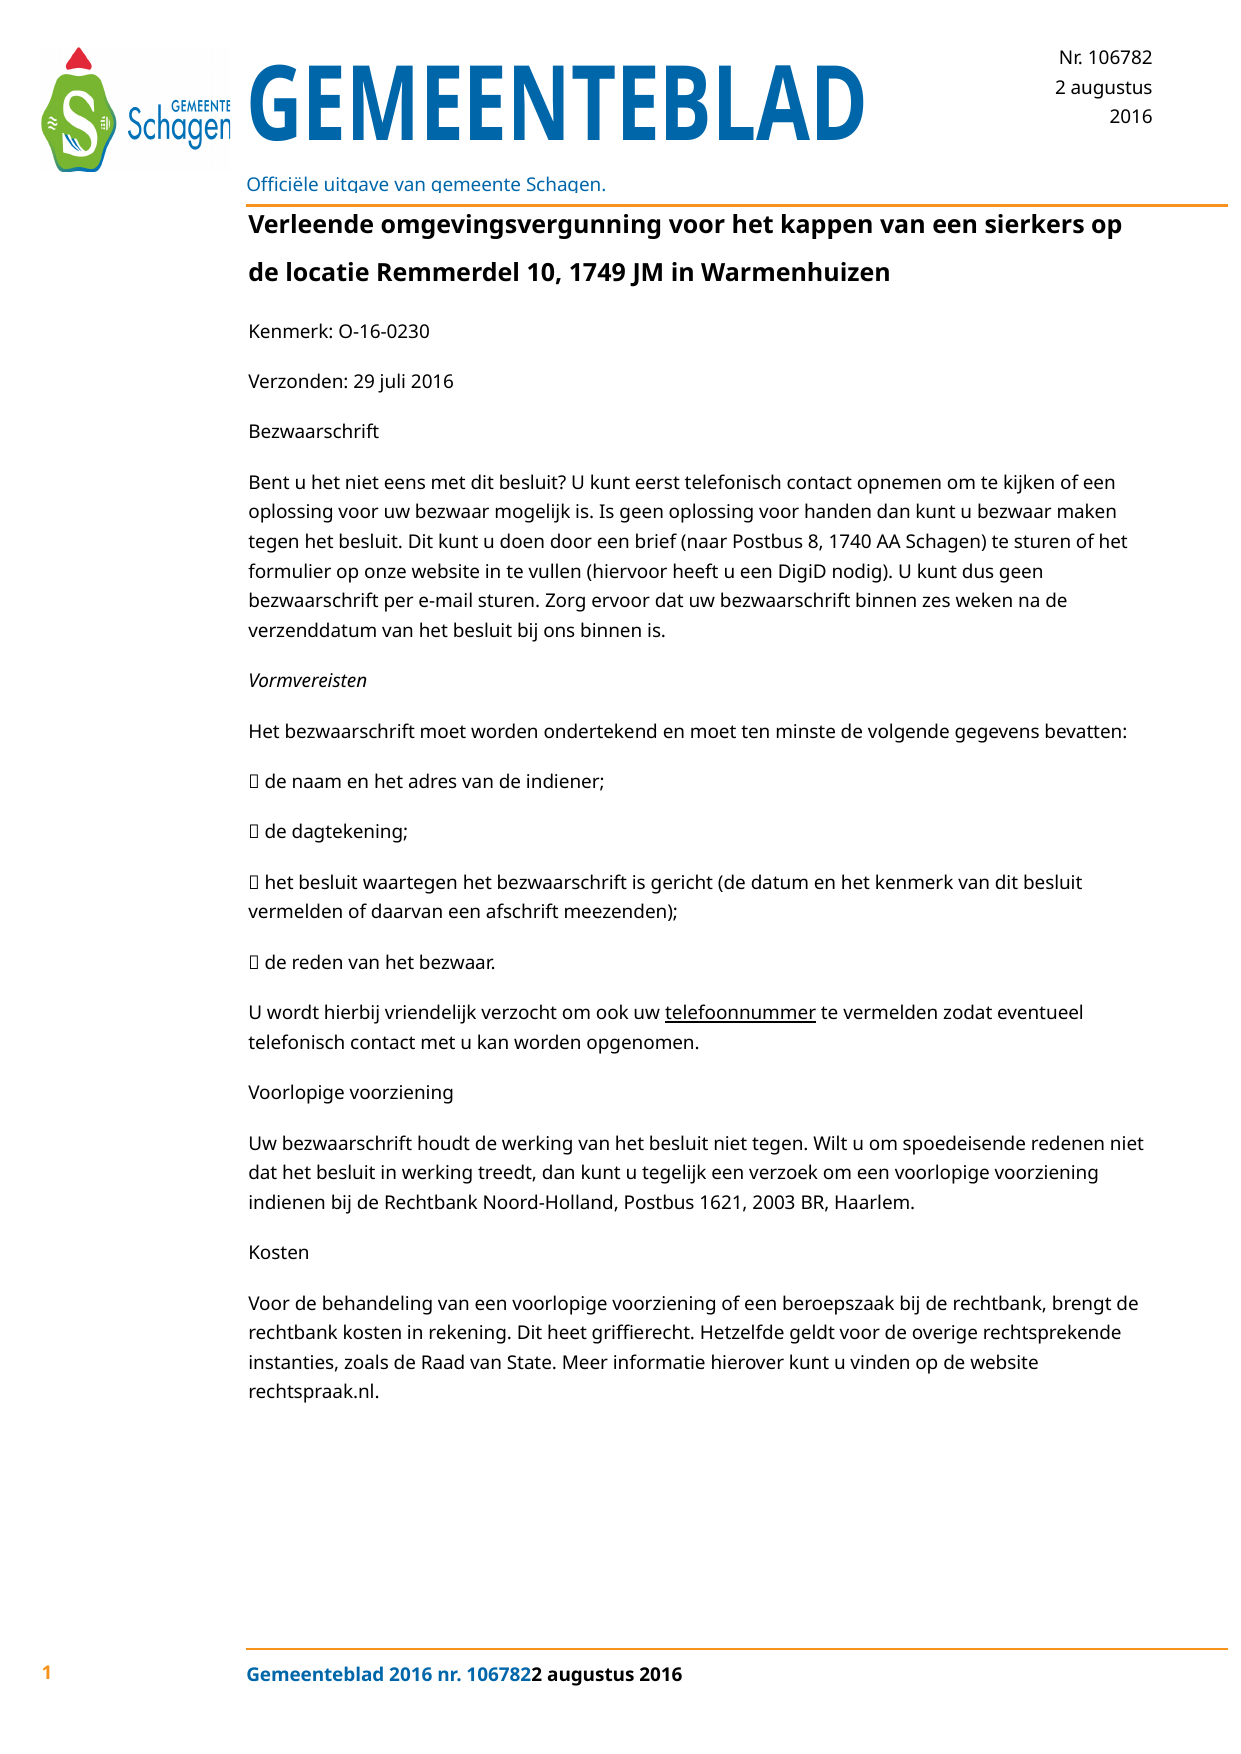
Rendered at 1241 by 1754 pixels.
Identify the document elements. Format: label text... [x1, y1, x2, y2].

text Bent u het niet eens met dit besluit? U kunt eerst telefonisch contact opnemen om te kijken of een oplossing voor uw bezwaar mogelijk is. Is geen oplossing voor handen dan kunt u bezwaar maken tegen het besluit. Dit kunt u doen door een brief (naar Postbus 8, 1740 AA Schagen) te sturen of het formulier op onze website in te vullen (hiervoor heeft u een DigiD nodig). U kunt dus geen bezwaarschrift per e-mail sturen. Zorg ervoor dat uw bezwaarschrift binnen zes weken na de verzenddatum van het besluit bij ons binnen is. [248, 469, 1152, 643]
text Verleende omgevingsvergunning voor het kappen van een sierkers op de locatie Remmerdel 10, 1749 JM in Warmenhuizen [248, 207, 1152, 288]
text  de naam en het adres van de indiener; [248, 768, 1152, 794]
text U wordt hierbij vriendelijk verzocht om ook uw telefoonnummer te vermelden zodat eventueel telefonisch contact met u kan worden opgenomen. [248, 999, 1152, 1055]
text  de reden van het bezwaar. [248, 949, 1152, 975]
text Voorlopige voorziening [248, 1079, 1152, 1105]
text Verzonden: 29 juli 2016 [248, 368, 1152, 394]
text Bezwaarschrift [248, 419, 1152, 444]
text Vormvereisten [248, 667, 1152, 693]
text  het besluit waartegen het bezwaarschrift is gericht (de datum en het kenmerk van dit besluit vermelden of daarvan een afschrift meezenden); [248, 869, 1152, 924]
text Kenmerk: O-16-0230 [248, 318, 1152, 344]
text Uw bezwaarschrift houdt de werking van het besluit niet tegen. Wilt u om spoedeisende redenen niet dat het besluit in werking treedt, dan kunt u tegelijk een verzoek om een voorlopige voorziening indienen bij de Rechtbank Noord-Holland, Postbus 1621, 2003 BR, Haarlem. [248, 1130, 1152, 1215]
text  de dagtekening; [248, 819, 1152, 844]
text Het bezwaarschrift moet worden ondertekend en moet ten minste de volgende gegevens bevatten: [248, 718, 1152, 744]
text Voor de behandeling van een voorlopige voorziening of een beroepszaak bij de rechtbank, brengt de rechtbank kosten in rekening. Dit heet griffierecht. Hetzelfde geldt voor de overige rechtsprekende instanties, zoals de Raad van State. Meer informatie hierover kunt u vinden op de website rechtspraak.nl. [248, 1290, 1152, 1404]
picture [41, 47, 231, 172]
text Kosten [248, 1239, 1152, 1265]
